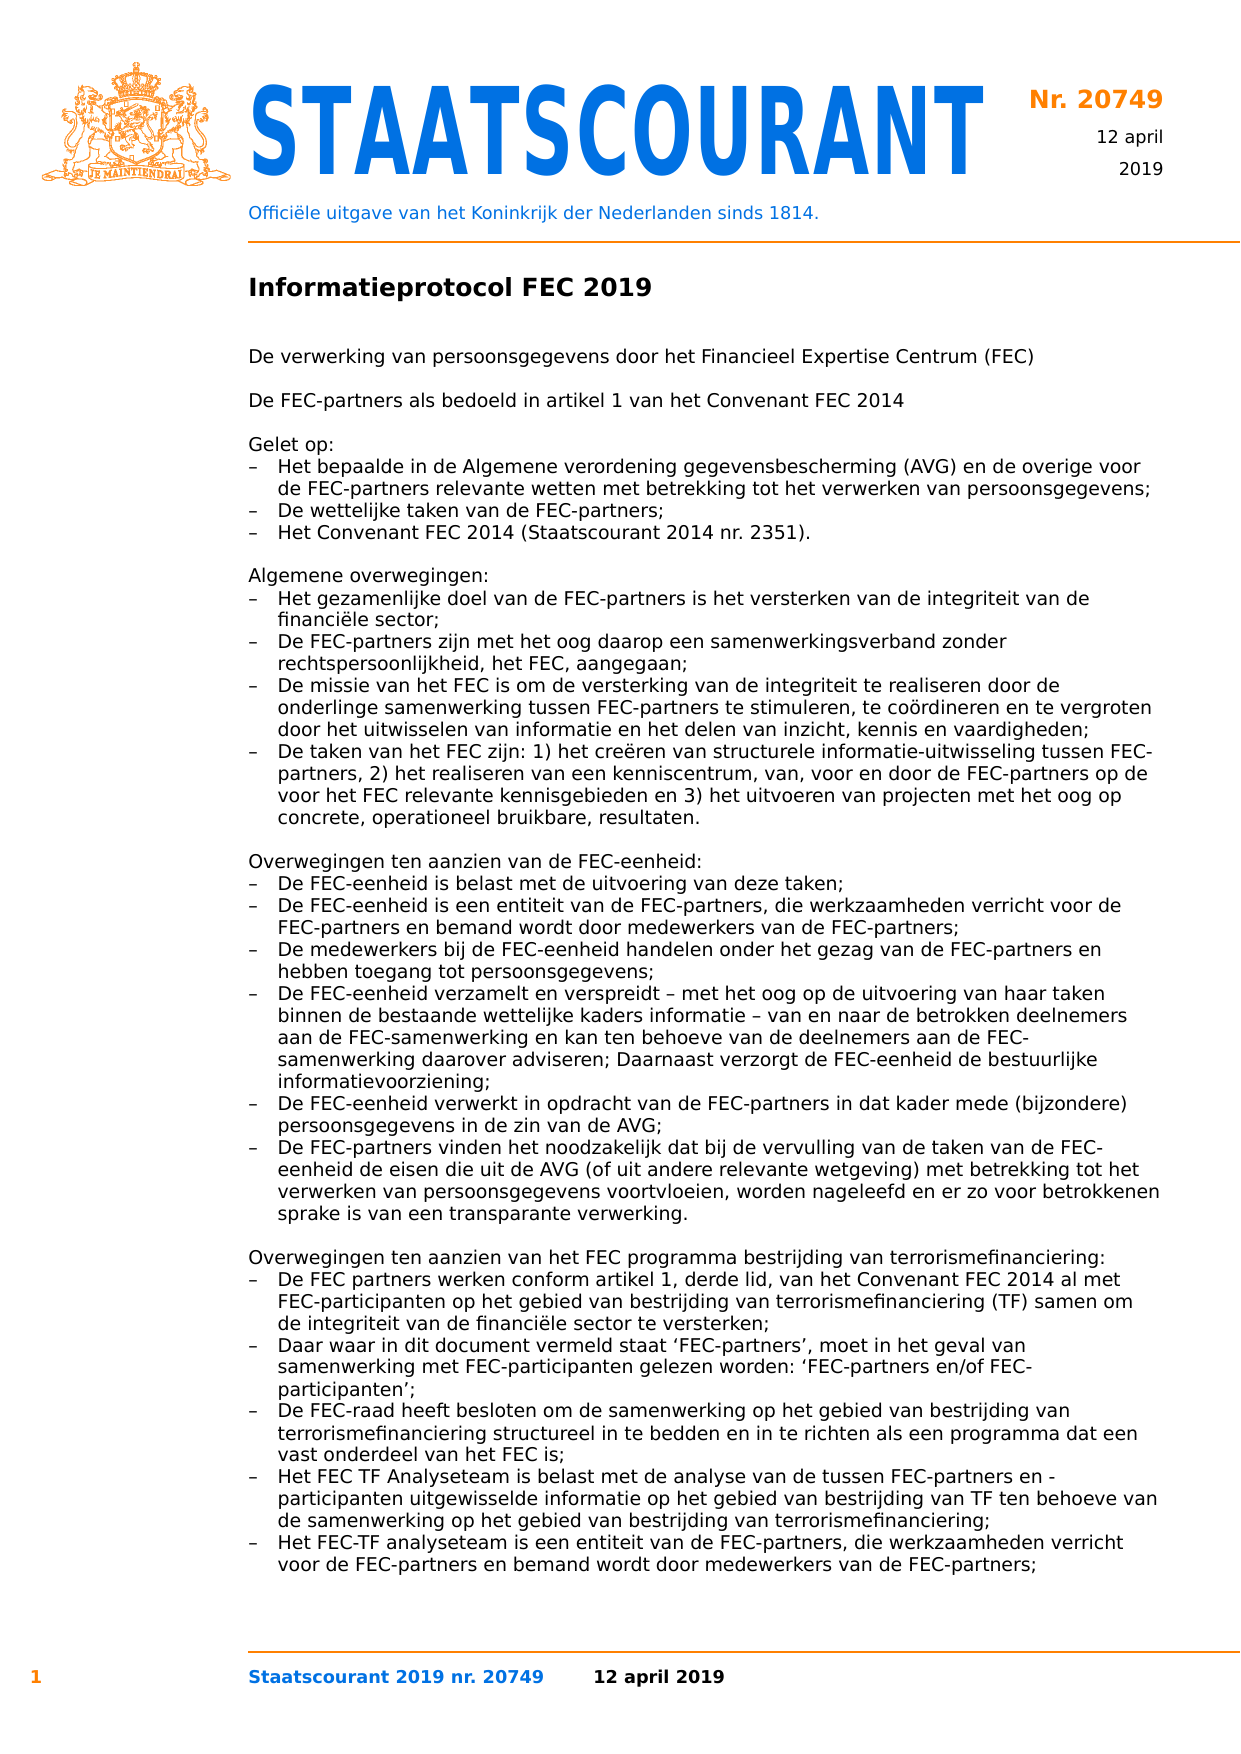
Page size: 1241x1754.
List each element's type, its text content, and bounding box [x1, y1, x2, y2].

text Overwegingen ten aanzien van de FEC-eenheid: [248, 851, 1163, 873]
subtitle Informatieprotocol FEC 2019 [248, 273, 1163, 302]
text Overwegingen ten aanzien van het FEC programma bestrijding van terrorismefinanciering: [248, 1247, 1163, 1268]
text – De FEC partners werken conform artikel 1, derde lid, van het Convenant FEC 2014 al met FEC-participanten op het gebied van bestrijding van terrorismefinanciering (TF) samen om de integriteit van de financiële sector te versterken; [248, 1268, 1163, 1334]
picture [41, 62, 231, 186]
text – Het bepaalde in de Algemene verordening gegevensbescherming (AVG) en de overige voor de FEC-partners relevante wetten met betrekking tot het verwerken van persoonsgegevens; [248, 456, 1163, 499]
table_cell 2019 [998, 153, 1240, 203]
text Gelet op: [248, 434, 1163, 456]
text – De medewerkers bij de FEC-eenheid handelen onder het gezag van de FEC-partners en hebben toegang tot persoonsgegevens; [248, 939, 1163, 983]
text – De FEC-eenheid is belast met de uitvoering van deze taken; [248, 873, 1163, 895]
text – Het gezamenlijke doel van de FEC-partners is het versterken van de integriteit van de financiële sector; [248, 587, 1163, 631]
text De FEC-partners als bedoeld in artikel 1 van het Convenant FEC 2014 [248, 390, 1163, 412]
table_header STAATSCOURANT [248, 62, 998, 203]
text De verwerking van persoonsgegevens door het Financieel Expertise Centrum (FEC) [248, 346, 1163, 368]
text – De FEC-partners zijn met het oog daarop een samenwerkingsverband zonder rechtspersoonlijkheid, het FEC, aangegaan; [248, 631, 1163, 675]
text – De wettelijke taken van de FEC-partners; [248, 499, 1163, 522]
table_header Nr. 20749 [998, 62, 1240, 121]
text – De FEC-eenheid is een entiteit van de FEC-partners, die werkzaamheden verricht voor de FEC-partners en bemand wordt door medewerkers van de FEC-partners; [248, 895, 1163, 939]
text – De FEC-raad heeft besloten om de samenwerking op het gebied van bestrijding van terrorismefinanciering structureel in te bedden en in te richten als een programma dat een vast onderdeel van het FEC is; [248, 1400, 1163, 1466]
text – Het FEC TF Analyseteam is belast met de analyse van de tussen FEC-partners en -participanten uitgewisselde informatie op het gebied van bestrijding van TF ten behoeve van de samenwerking op het gebied van bestrijding van terrorismefinanciering; [248, 1466, 1163, 1532]
text – De FEC-eenheid verwerkt in opdracht van de FEC-partners in dat kader mede (bijzondere) persoonsgegevens in de zin van de AVG; [248, 1093, 1163, 1137]
text – De missie van het FEC is om de versterking van de integriteit te realiseren door de onderlinge samenwerking tussen FEC-partners te stimuleren, te coördineren en te vergroten door het uitwisselen van informatie en het delen van inzicht, kennis en vaardigheden; [248, 675, 1163, 741]
text – De FEC-partners vinden het noodzakelijk dat bij de vervulling van de taken van de FEC-eenheid de eisen die uit de AVG (of uit andere relevante wetgeving) met betrekking tot het verwerken van persoonsgegevens voortvloeien, worden nageleefd en er zo voor betrokkenen sprake is van een transparante verwerking. [248, 1137, 1163, 1225]
table_header [25, 62, 248, 241]
text Algemene overwegingen: [248, 565, 1163, 587]
table_cell 12 april [998, 121, 1240, 153]
text – Daar waar in dit document vermeld staat ‘FEC-partners’, moet in het geval van samenwerking met FEC-participanten gelezen worden: ‘FEC-partners en/of FEC-participanten’; [248, 1334, 1163, 1400]
table_cell Officiële uitgave van het Koninkrijk der Nederlanden sinds 1814. [248, 203, 1240, 241]
text – De FEC-eenheid verzamelt en verspreidt – met het oog op de uitvoering van haar taken binnen de bestaande wettelijke kaders informatie – van en naar de betrokken deelnemers aan de FEC-samenwerking en kan ten behoeve van de deelnemers aan de FEC-samenwerking daarover adviseren; Daarnaast verzorgt de FEC-eenheid de bestuurlijke informatievoorziening; [248, 983, 1163, 1093]
text – Het FEC-TF analyseteam is een entiteit van de FEC-partners, die werkzaamheden verricht voor de FEC-partners en bemand wordt door medewerkers van de FEC-partners; [248, 1532, 1163, 1576]
text – Het Convenant FEC 2014 (Staatscourant 2014 nr. 2351). [248, 522, 1163, 543]
text – De taken van het FEC zijn: 1) het creëren van structurele informatie-uitwisseling tussen FEC-partners, 2) het realiseren van een kenniscentrum, van, voor en door de FEC-partners op de voor het FEC relevante kennisgebieden en 3) het uitvoeren van projecten met het oog op concrete, operationeel bruikbare, resultaten. [248, 741, 1163, 829]
